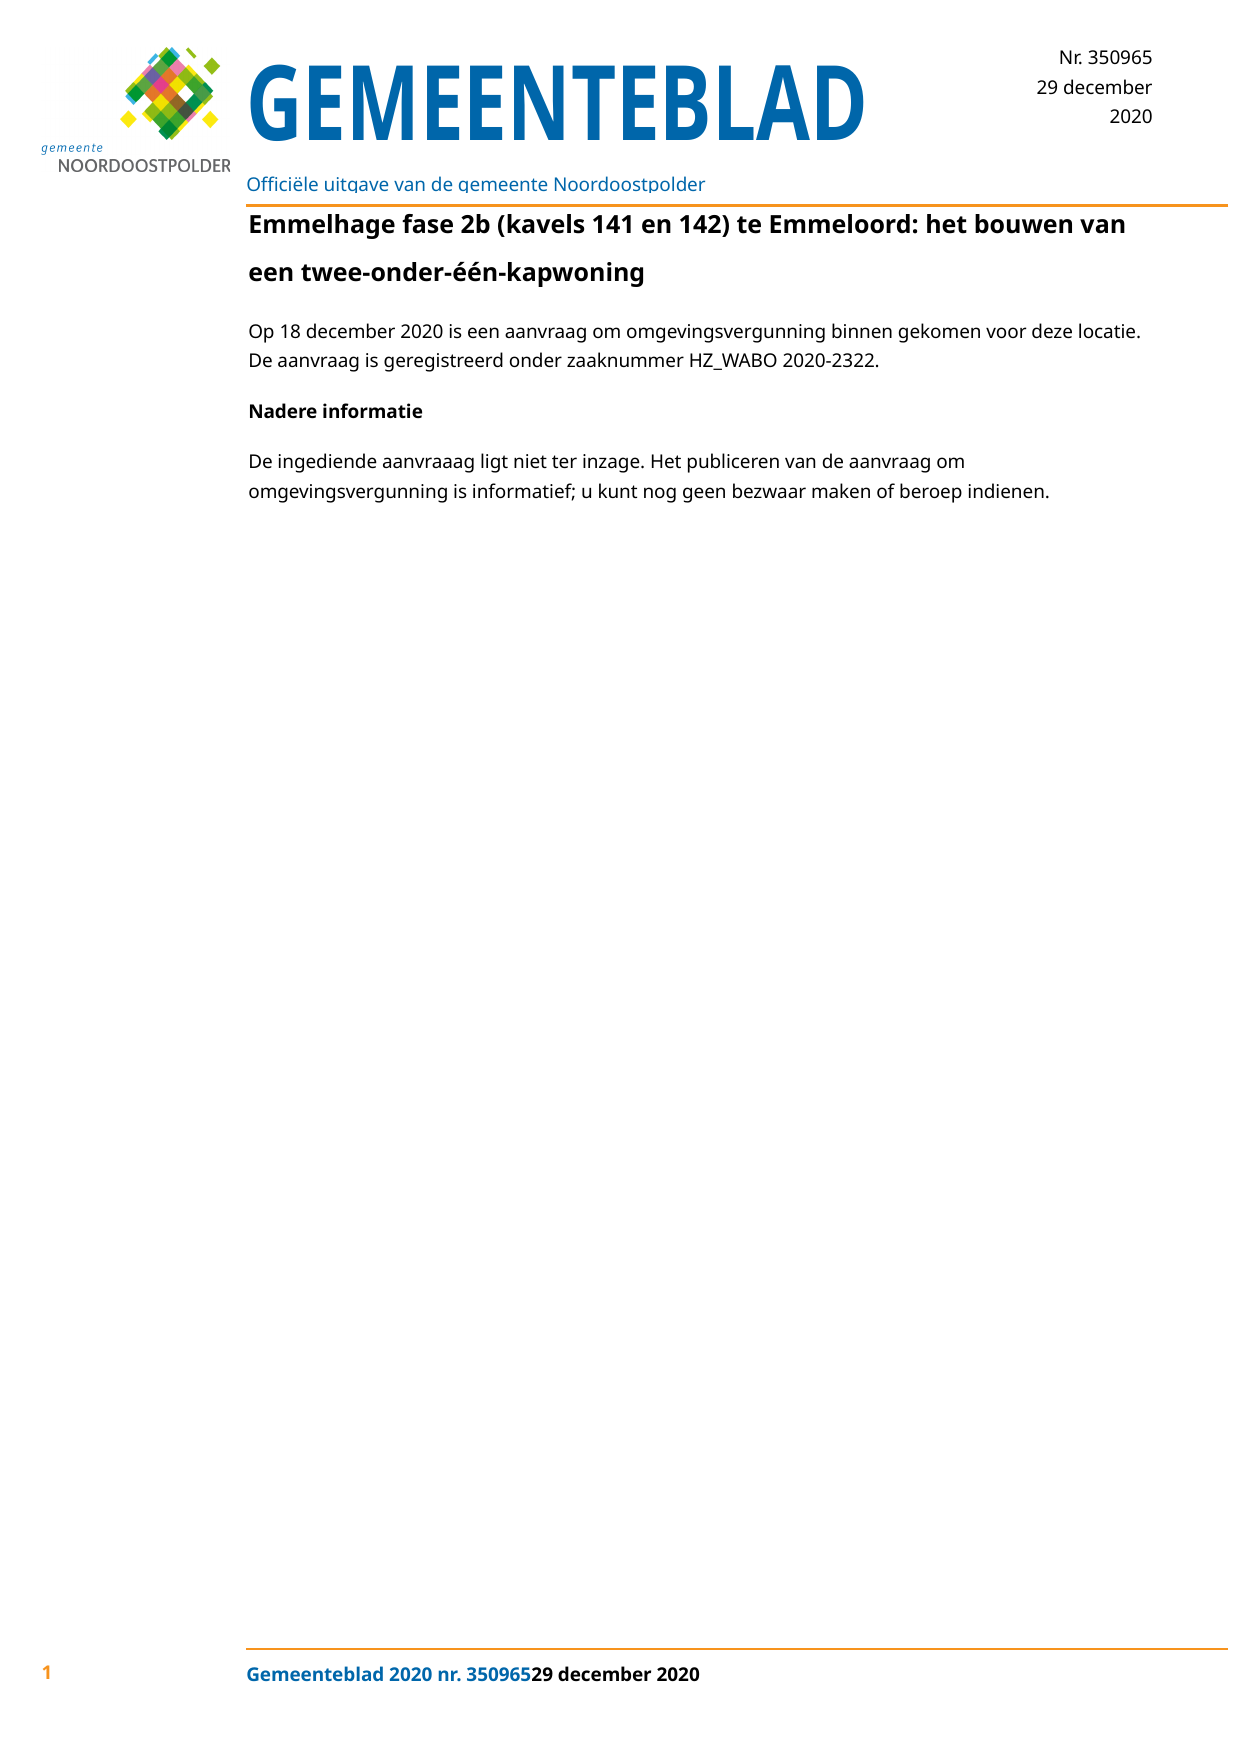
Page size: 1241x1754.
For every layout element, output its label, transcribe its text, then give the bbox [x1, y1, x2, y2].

text De ingediende aanvraaag ligt niet ter inzage. Het publiceren van de aanvraag om omgevingsvergunning is informatief; u kunt nog geen bezwaar maken of beroep indienen. [248, 448, 1152, 504]
text Nadere informatie [248, 398, 1152, 424]
picture [41, 47, 231, 172]
text Emmelhage fase 2b (kavels 141 en 142) te Emmeloord: het bouwen van een twee-onder-één-kapwoning [248, 207, 1152, 288]
text Op 18 december 2020 is een aanvraag om omgevingsvergunning binnen gekomen voor deze locatie. De aanvraag is geregistreerd onder zaaknummer HZ_WABO 2020-2322. [248, 318, 1152, 373]
